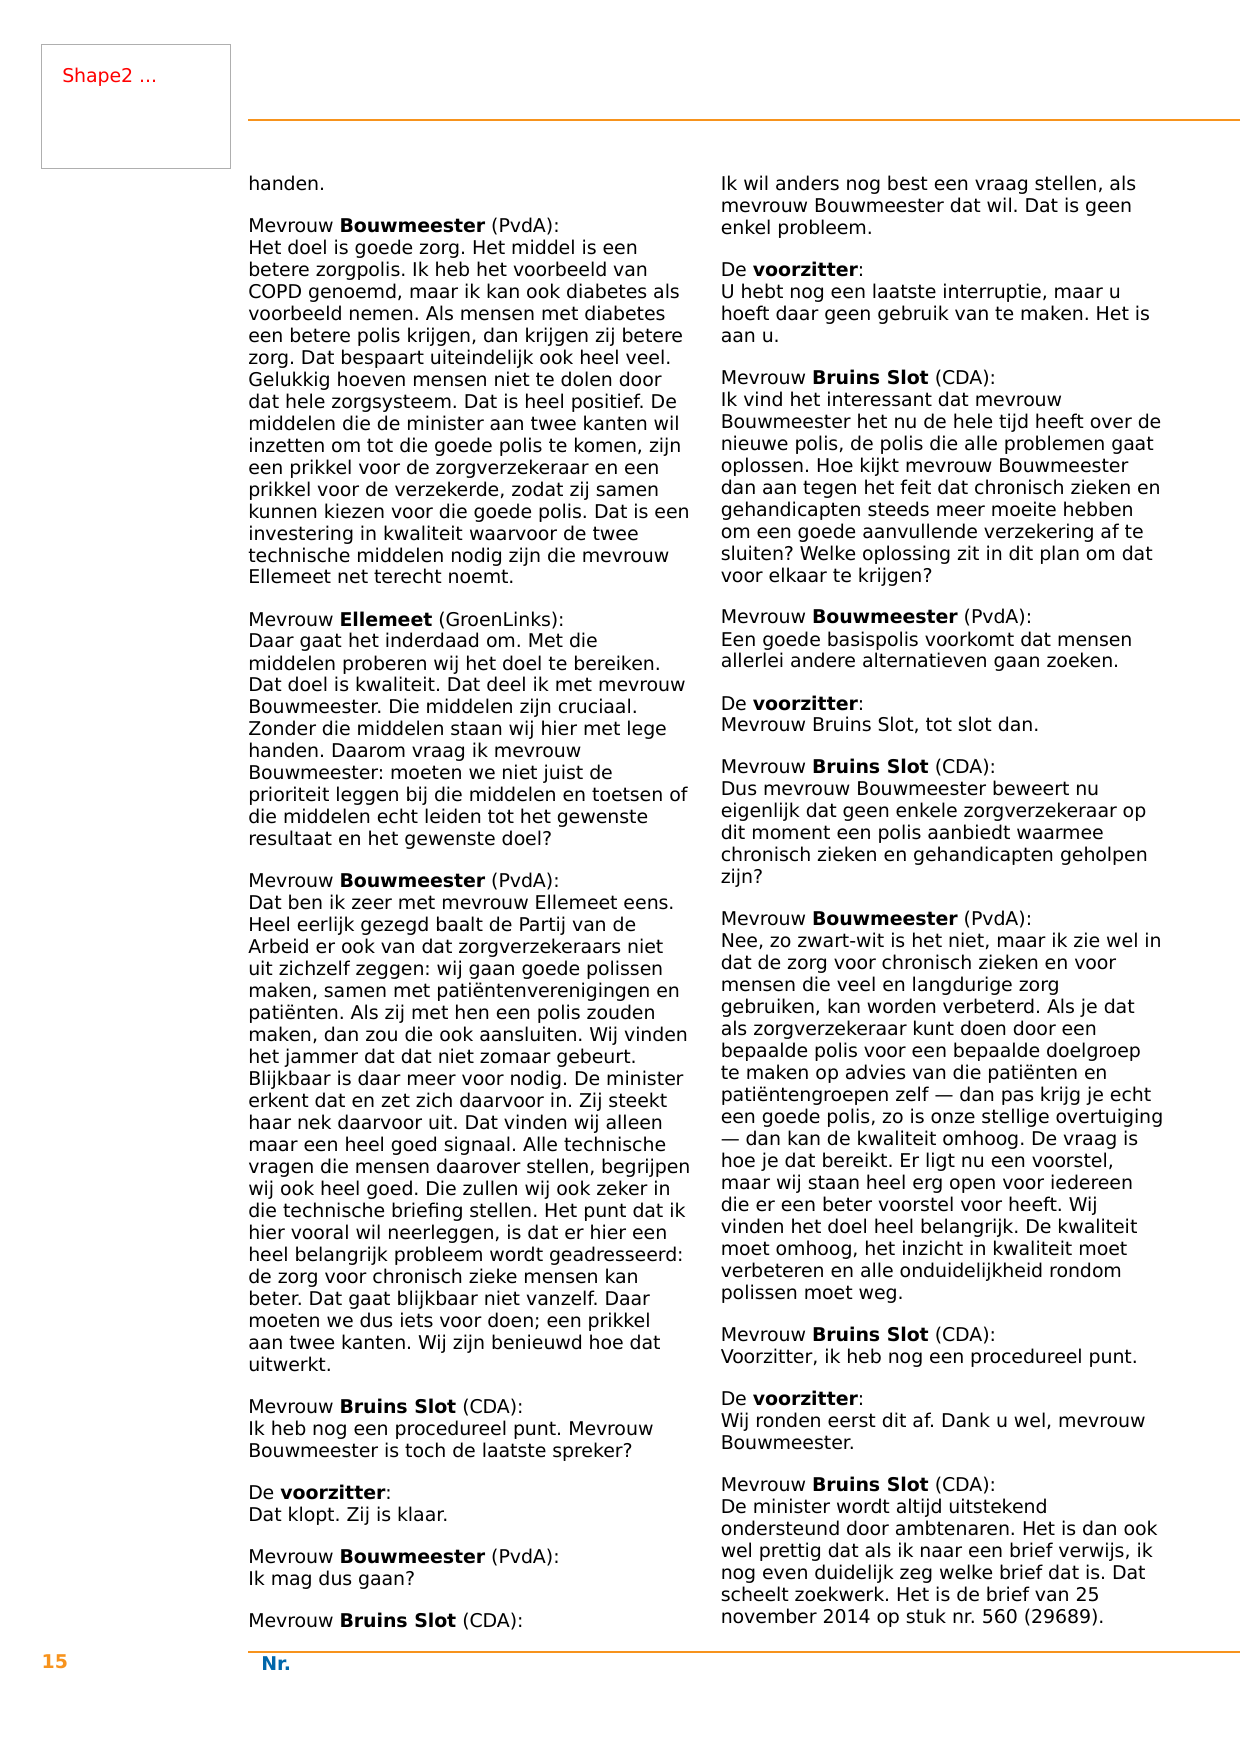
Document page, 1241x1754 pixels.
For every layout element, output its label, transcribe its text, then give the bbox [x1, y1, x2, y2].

text Ik heb nog een procedureel punt. Mevrouw Bouwmeester is toch de laatste spreker? [248, 1418, 691, 1462]
text Het doel is goede zorg. Het middel is een betere zorgpolis. Ik heb het voorbeeld van COPD genoemd, maar ik kan ook diabetes als voorbeeld nemen. Als mensen met diabetes een betere polis krijgen, dan krijgen zij betere zorg. Dat bespaart uiteindelijk ook heel veel. Gelukkig hoeven mensen niet te dolen door dat hele zorgsysteem. Dat is heel positief. De middelen die de minister aan twee kanten wil inzetten om tot die goede polis te komen, zijn een prikkel voor de zorgverzekeraar en een prikkel voor de verzekerde, zodat zij samen kunnen kiezen voor die goede polis. Dat is een investering in kwaliteit waarvoor de twee technische middelen nodig zijn die mevrouw Ellemeet net terecht noemt. [248, 237, 691, 588]
text U hebt nog een laatste interruptie, maar u hoeft daar geen gebruik van te maken. Het is aan u. [721, 281, 1163, 347]
text Dat ben ik zeer met mevrouw Ellemeet eens. Heel eerlijk gezegd baalt de Partij van de Arbeid er ook van dat zorgverzekeraars niet uit zichzelf zeggen: wij gaan goede polissen maken, samen met patiëntenverenigingen en patiënten. Als zij met hen een polis zouden maken, dan zou die ook aansluiten. Wij vinden het jammer dat dat niet zomaar gebeurt. Blijkbaar is daar meer voor nodig. De minister erkent dat en zet zich daarvoor in. Zij steekt haar nek daarvoor uit. Dat vinden wij alleen maar een heel goed signaal. Alle technische vragen die mensen daarover stellen, begrijpen wij ook heel goed. Die zullen wij ook zeker in die technische briefing stellen. Het punt dat ik hier vooral wil neerleggen, is dat er hier een heel belangrijk probleem wordt geadresseerd: de zorg voor chronisch zieke mensen kan beter. Dat gaat blijkbaar niet vanzelf. Daar moeten we dus iets voor doen; een prikkel aan twee kanten. Wij zijn benieuwd hoe dat uitwerkt. [248, 892, 691, 1376]
text De voorzitter: [721, 259, 1163, 281]
text Ik vind het interessant dat mevrouw Bouwmeester het nu de hele tijd heeft over de nieuwe polis, de polis die alle problemen gaat oplossen. Hoe kijkt mevrouw Bouwmeester dan aan tegen het feit dat chronisch zieken en gehandicapten steeds meer moeite hebben om een goede aanvullende verzekering af te sluiten? Welke oplossing zit in dit plan om dat voor elkaar te krijgen? [721, 389, 1163, 586]
text Dus mevrouw Bouwmeester beweert nu eigenlijk dat geen enkele zorgverzekeraar op dit moment een polis aanbiedt waarmee chronisch zieken en gehandicapten geholpen zijn? [721, 778, 1163, 888]
text Nee, zo zwart-wit is het niet, maar ik zie wel in dat de zorg voor chronisch zieken en voor mensen die veel en langdurige zorg gebruiken, kan worden verbeterd. Als je dat als zorgverzekeraar kunt doen door een bepaalde polis voor een bepaalde doelgroep te maken op advies van die patiënten en patiëntengroepen zelf — dan pas krijg je echt een goede polis, zo is onze stellige overtuiging — dan kan de kwaliteit omhoog. De vraag is hoe je dat bereikt. Er ligt nu een voorstel, maar wij staan heel erg open voor iedereen die er een beter voorstel voor heeft. Wij vinden het doel heel belangrijk. De kwaliteit moet omhoog, het inzicht in kwaliteit moet verbeteren en alle onduidelijkheid rondom polissen moet weg. [721, 930, 1163, 1304]
text handen. [248, 173, 691, 195]
text Mevrouw Bruins Slot (CDA): [721, 1324, 1163, 1346]
text Voorzitter, ik heb nog een procedureel punt. [721, 1346, 1163, 1368]
text Mevrouw Bouwmeester (PvdA): [248, 215, 691, 237]
text Wij ronden eerst dit af. Dank u wel, mevrouw Bouwmeester. [721, 1410, 1163, 1454]
text Mevrouw Ellemeet (GroenLinks): [248, 608, 691, 630]
text Mevrouw Bruins Slot, tot slot dan. [721, 714, 1163, 736]
text Mevrouw Bruins Slot (CDA): [721, 756, 1163, 778]
text Ik wil anders nog best een vraag stellen, als mevrouw Bouwmeester dat wil. Dat is geen enkel probleem. [721, 173, 1163, 239]
text Dat klopt. Zij is klaar. [248, 1504, 691, 1526]
text De voorzitter: [721, 692, 1163, 714]
text Ik mag dus gaan? [248, 1568, 691, 1589]
text Mevrouw Bruins Slot (CDA): [248, 1609, 691, 1632]
text Mevrouw Bouwmeester (PvdA): [721, 908, 1163, 930]
text Mevrouw Bouwmeester (PvdA): [248, 870, 691, 892]
text Mevrouw Bouwmeester (PvdA): [721, 606, 1163, 628]
text Mevrouw Bruins Slot (CDA): [721, 367, 1163, 389]
text Daar gaat het inderdaad om. Met die middelen proberen wij het doel te bereiken. Dat doel is kwaliteit. Dat deel ik met mevrouw Bouwmeester. Die middelen zijn cruciaal. Zonder die middelen staan wij hier met lege handen. Daarom vraag ik mevrouw Bouwmeester: moeten we niet juist de prioriteit leggen bij die middelen en toetsen of die middelen echt leiden tot het gewenste resultaat en het gewenste doel? [248, 630, 691, 850]
text De voorzitter: [248, 1482, 691, 1504]
text Een goede basispolis voorkomt dat mensen allerlei andere alternatieven gaan zoeken. [721, 628, 1163, 672]
text Mevrouw Bruins Slot (CDA): [721, 1474, 1163, 1496]
text De voorzitter: [721, 1388, 1163, 1410]
text Mevrouw Bouwmeester (PvdA): [248, 1546, 691, 1568]
text Mevrouw Bruins Slot (CDA): [248, 1396, 691, 1418]
text De minister wordt altijd uitstekend ondersteund door ambtenaren. Het is dan ook wel prettig dat als ik naar een brief verwijs, ik nog even duidelijk zeg welke brief dat is. Dat scheelt zoekwerk. Het is de brief van 25 november 2014 op stuk nr. 560 (29689). [721, 1496, 1163, 1628]
